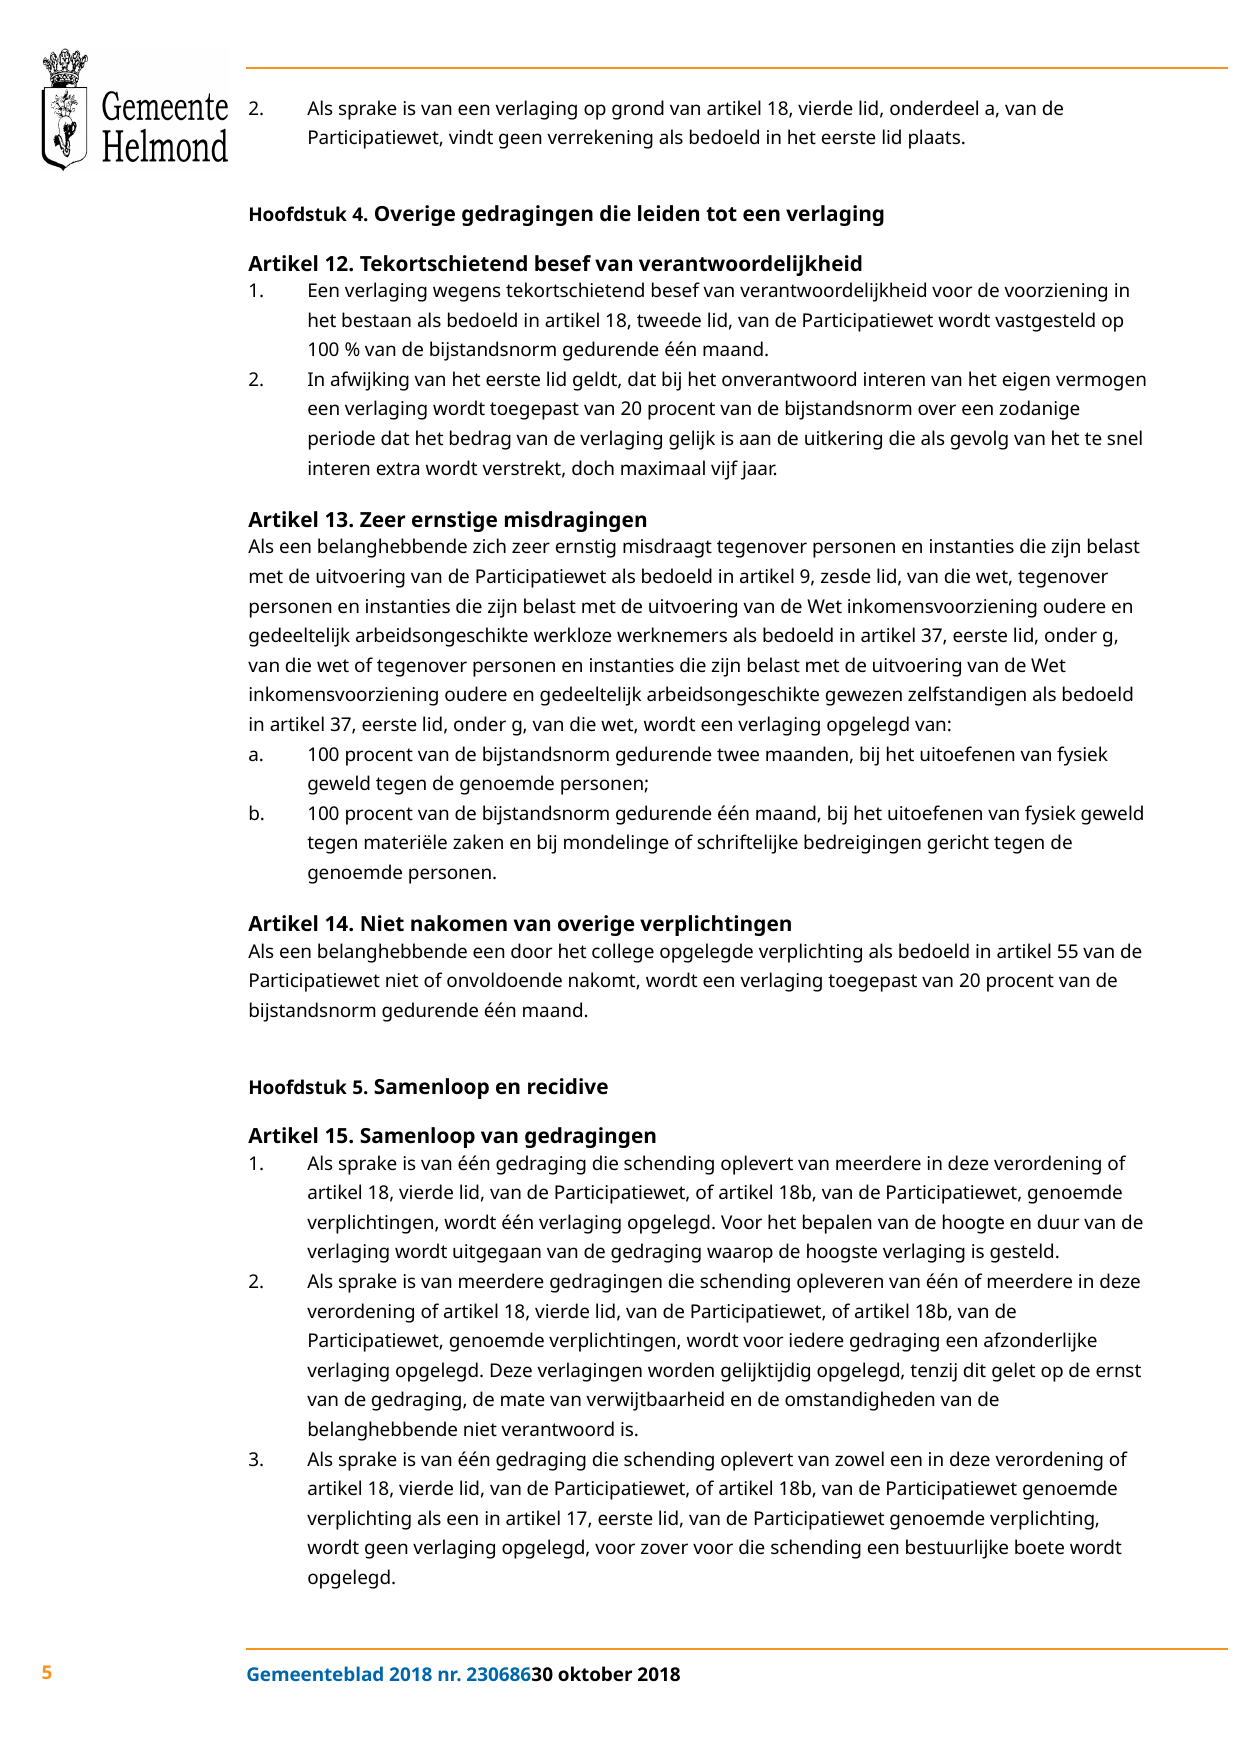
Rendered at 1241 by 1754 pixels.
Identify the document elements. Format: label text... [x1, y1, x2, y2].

text Artikel 14. Niet nakomen van overige verplichtingen [248, 909, 1152, 938]
list Als sprake is van één gedraging die schending oplevert van zowel een in deze verordening of artikel 18, vierde lid, van de Participatiewet, of artikel 18b, van de Participatiewet genoemde verplichting als een in artikel 17, eerste lid, van de Participatiewet genoemde verplichting, wordt geen verlaging opgelegd, voor zover voor die schending een bestuurlijke boete wordt opgelegd. [248, 1446, 1152, 1590]
list Een verlaging wegens tekortschietend besef van verantwoordelijkheid voor de voorziening in het bestaan als bedoeld in artikel 18, tweede lid, van de Participatiewet wordt vastgesteld op 100 % van de bijstandsnorm gedurende één maand. [248, 277, 1152, 362]
text Als een belanghebbende een door het college opgelegde verplichting als bedoeld in artikel 55 van de Participatiewet niet of onvoldoende nakomt, wordt een verlaging toegepast van 20 procent van de bijstandsnorm gedurende één maand. [248, 938, 1152, 1023]
text Artikel 13. Zeer ernstige misdragingen [248, 505, 1152, 534]
list 100 procent van de bijstandsnorm gedurende één maand, bij het uitoefenen van fysiek geweld tegen materiële zaken en bij mondelinge of schriftelijke bedreigingen gericht tegen de genoemde personen. [248, 800, 1152, 885]
list 100 procent van de bijstandsnorm gedurende twee maanden, bij het uitoefenen van fysiek geweld tegen de genoemde personen; [248, 741, 1152, 796]
text Als een belanghebbende zich zeer ernstig misdraagt tegenover personen en instanties die zijn belast met de uitvoering van de Participatiewet als bedoeld in artikel 9, zesde lid, van die wet, tegenover personen en instanties die zijn belast met de uitvoering van de Wet inkomensvoorziening oudere en gedeeltelijk arbeidsongeschikte werkloze werknemers als bedoeld in artikel 37, eerste lid, onder g, van die wet of tegenover personen en instanties die zijn belast met de uitvoering van de Wet inkomensvoorziening oudere en gedeeltelijk arbeidsongeschikte gewezen zelfstandigen als bedoeld in artikel 37, eerste lid, onder g, van die wet, wordt een verlaging opgelegd van: [248, 534, 1152, 737]
text Hoofdstuk 4. Overige gedragingen die leiden tot een verlaging [248, 199, 1152, 228]
text Artikel 12. Tekortschietend besef van verantwoordelijkheid [248, 249, 1152, 277]
list Als sprake is van een verlaging op grond van artikel 18, vierde lid, onderdeel a, van de Participatiewet, vindt geen verrekening als bedoeld in het eerste lid plaats. [248, 95, 1152, 150]
text Hoofdstuk 5. Samenloop en recidive [248, 1072, 1152, 1101]
list In afwijking van het eerste lid geldt, dat bij het onverantwoord interen van het eigen vermogen een verlaging wordt toegepast van 20 procent van de bijstandsnorm over een zodanige periode dat het bedrag van de verlaging gelijk is aan de uitkering die als gevolg van het te snel interen extra wordt verstrekt, doch maximaal vijf jaar. [248, 366, 1152, 481]
text Artikel 15. Samenloop van gedragingen [248, 1122, 1152, 1150]
list Als sprake is van meerdere gedragingen die schending opleveren van één of meerdere in deze verordening of artikel 18, vierde lid, van de Participatiewet, of artikel 18b, van de Participatiewet, genoemde verplichtingen, wordt voor iedere gedraging een afzonderlijke verlaging opgelegd. Deze verlagingen worden gelijktijdig opgelegd, tenzij dit gelet op de ernst van de gedraging, de mate van verwijtbaarheid en de omstandigheden van de belanghebbende niet verantwoord is. [248, 1268, 1152, 1442]
picture [41, 47, 231, 172]
list Als sprake is van één gedraging die schending oplevert van meerdere in deze verordening of artikel 18, vierde lid, van de Participatiewet, of artikel 18b, van de Participatiewet, genoemde verplichtingen, wordt één verlaging opgelegd. Voor het bepalen van de hoogte en duur van de verlaging wordt uitgegaan van de gedraging waarop de hoogste verlaging is gesteld. [248, 1150, 1152, 1264]
